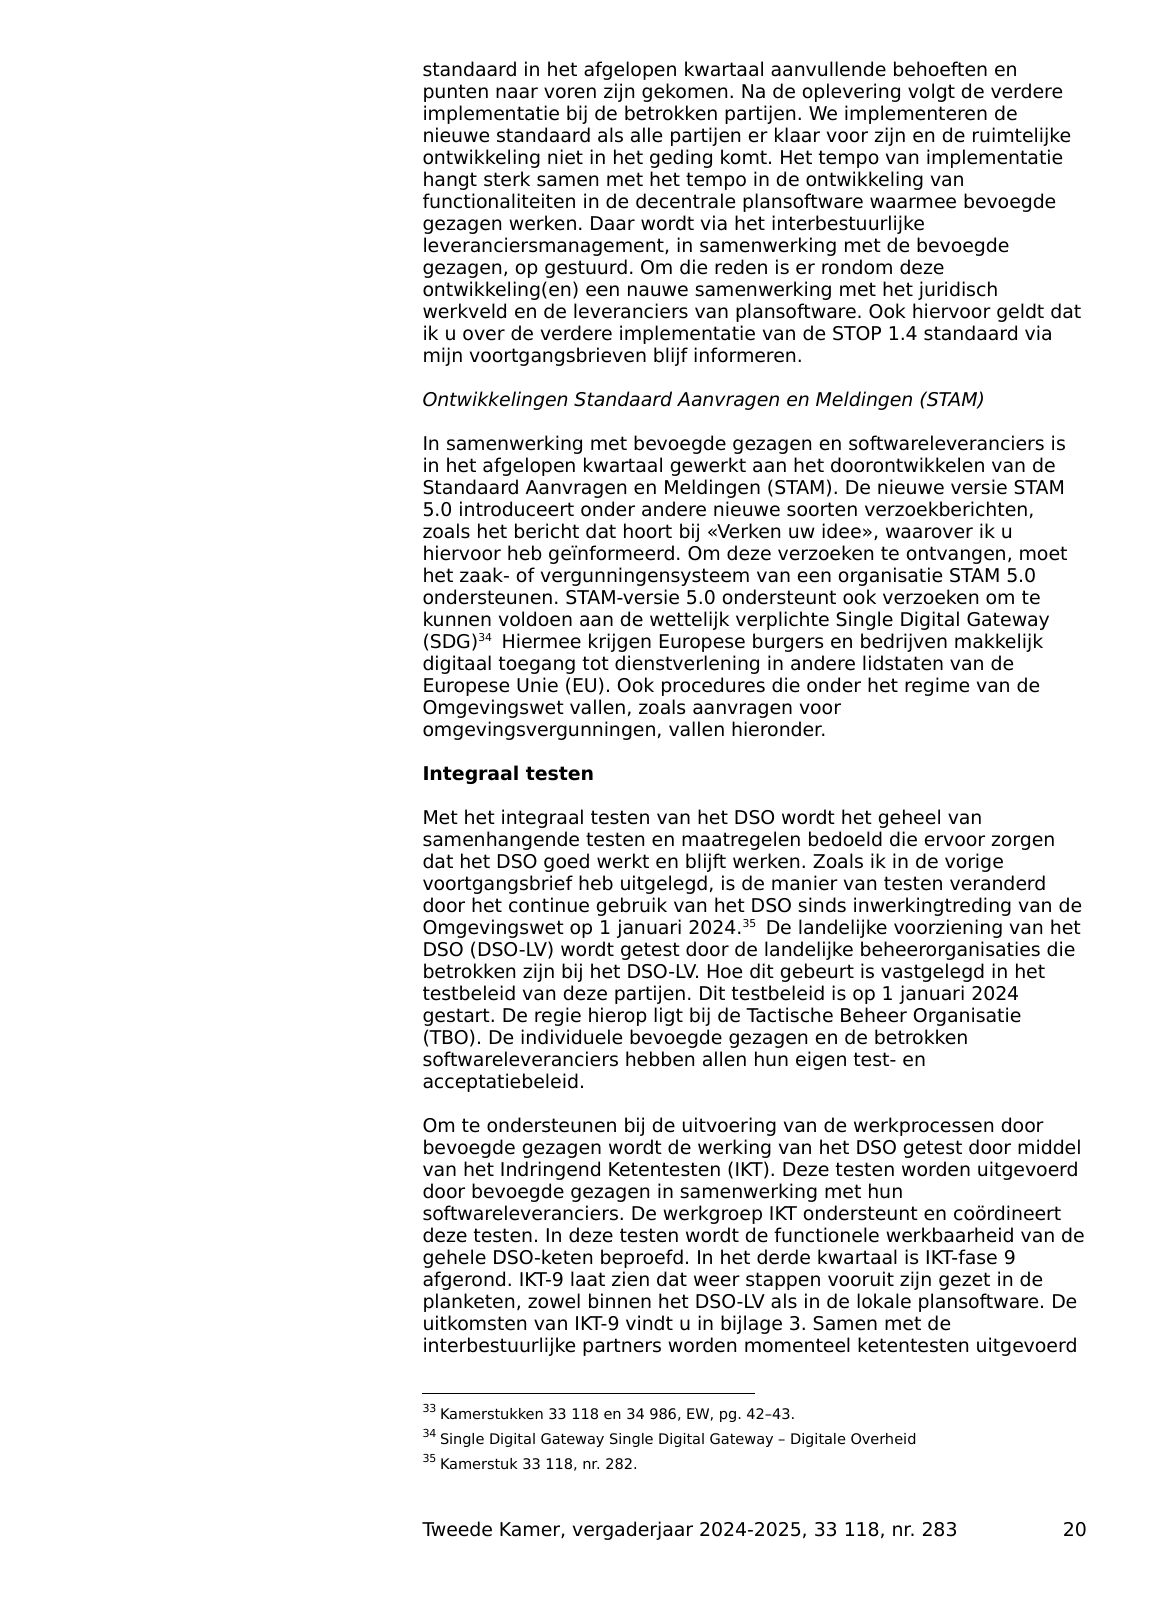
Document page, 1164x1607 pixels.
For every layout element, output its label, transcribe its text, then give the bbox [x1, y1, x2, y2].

text Single Digital Gateway Single Digital Gateway – Digitale Overheid [422, 1427, 1087, 1449]
text standaard in het afgelopen kwartaal aanvullende behoeften en punten naar voren zijn gekomen. Na de oplevering volgt de verdere implementatie bij de betrokken partijen. We implementeren de nieuwe standaard als alle partijen er klaar voor zijn en de ruimtelijke ontwikkeling niet in het geding komt. Het tempo van implementatie hangt sterk samen met het tempo in de ontwikkeling van functionaliteiten in de decentrale plansoftware waarmee bevoegde gezagen werken. Daar wordt via het interbestuurlijke leveranciersmanagement, in samenwerking met de bevoegde gezagen, op gestuurd. Om die reden is er rondom deze ontwikkeling(en) een nauwe samenwerking met het juridisch werkveld en de leveranciers van plansoftware. Ook hiervoor geldt dat ik u over de verdere implementatie van de STOP 1.4 standaard via mijn voortgangsbrieven blijf informeren. [422, 59, 1087, 367]
text Kamerstukken 33 118 en 34 986, EW, pg. 42–43. [422, 1402, 1087, 1424]
text Kamerstuk 33 118, nr. 282. [422, 1452, 1087, 1474]
text In samenwerking met bevoegde gezagen en softwareleveranciers is in het afgelopen kwartaal gewerkt aan het doorontwikkelen van de Standaard Aanvragen en Meldingen (STAM). De nieuwe versie STAM 5.0 introduceert onder andere nieuwe soorten verzoekberichten, zoals het bericht dat hoort bij «Verken uw idee», waarover ik u hiervoor heb geïnformeerd. Om deze verzoeken te ontvangen, moet het zaak- of vergunningensysteem van een organisatie STAM 5.0 ondersteunen. STAM-versie 5.0 ondersteunt ook verzoeken om te kunnen voldoen aan de wettelijk verplichte Single Digital Gateway (SDG) Hiermee krijgen Europese burgers en bedrijven makkelijk digitaal toegang tot dienstverlening in andere lidstaten van de Europese Unie (EU). Ook procedures die onder het regime van de Omgevingswet vallen, zoals aanvragen voor omgevingsvergunningen, vallen hieronder. [422, 433, 1087, 741]
text Met het integraal testen van het DSO wordt het geheel van samenhangende testen en maatregelen bedoeld die ervoor zorgen dat het DSO goed werkt en blijft werken. Zoals ik in de vorige voortgangsbrief heb uitgelegd, is de manier van testen veranderd door het continue gebruik van het DSO sinds inwerkingtreding van de Omgevingswet op 1 januari 2024. De landelijke voorziening van het DSO (DSO-LV) wordt getest door de landelijke beheerorganisaties die betrokken zijn bij het DSO-LV. Hoe dit gebeurt is vastgelegd in het testbeleid van deze partijen. Dit testbeleid is op 1 januari 2024 gestart. De regie hierop ligt bij de Tactische Beheer Organisatie (TBO). De individuele bevoegde gezagen en de betrokken softwareleveranciers hebben allen hun eigen test- en acceptatiebeleid. [422, 807, 1087, 1093]
text Om te ondersteunen bij de uitvoering van de werkprocessen door bevoegde gezagen wordt de werking van het DSO getest door middel van het Indringend Ketentesten (IKT). Deze testen worden uitgevoerd door bevoegde gezagen in samenwerking met hun softwareleveranciers. De werkgroep IKT ondersteunt en coördineert deze testen. In deze testen wordt de functionele werkbaarheid van de gehele DSO-keten beproefd. In het derde kwartaal is IKT-fase 9 afgerond. IKT-9 laat zien dat weer stappen vooruit zijn gezet in de planketen, zowel binnen het DSO-LV als in de lokale plansoftware. De uitkomsten van IKT-9 vindt u in bijlage 3. Samen met de interbestuurlijke partners worden momenteel ketentesten uitgevoerd [422, 1115, 1087, 1357]
subtitle Integraal testen [422, 763, 1087, 785]
subtitle Ontwikkelingen Standaard Aanvragen en Meldingen (STAM) [422, 389, 1087, 411]
